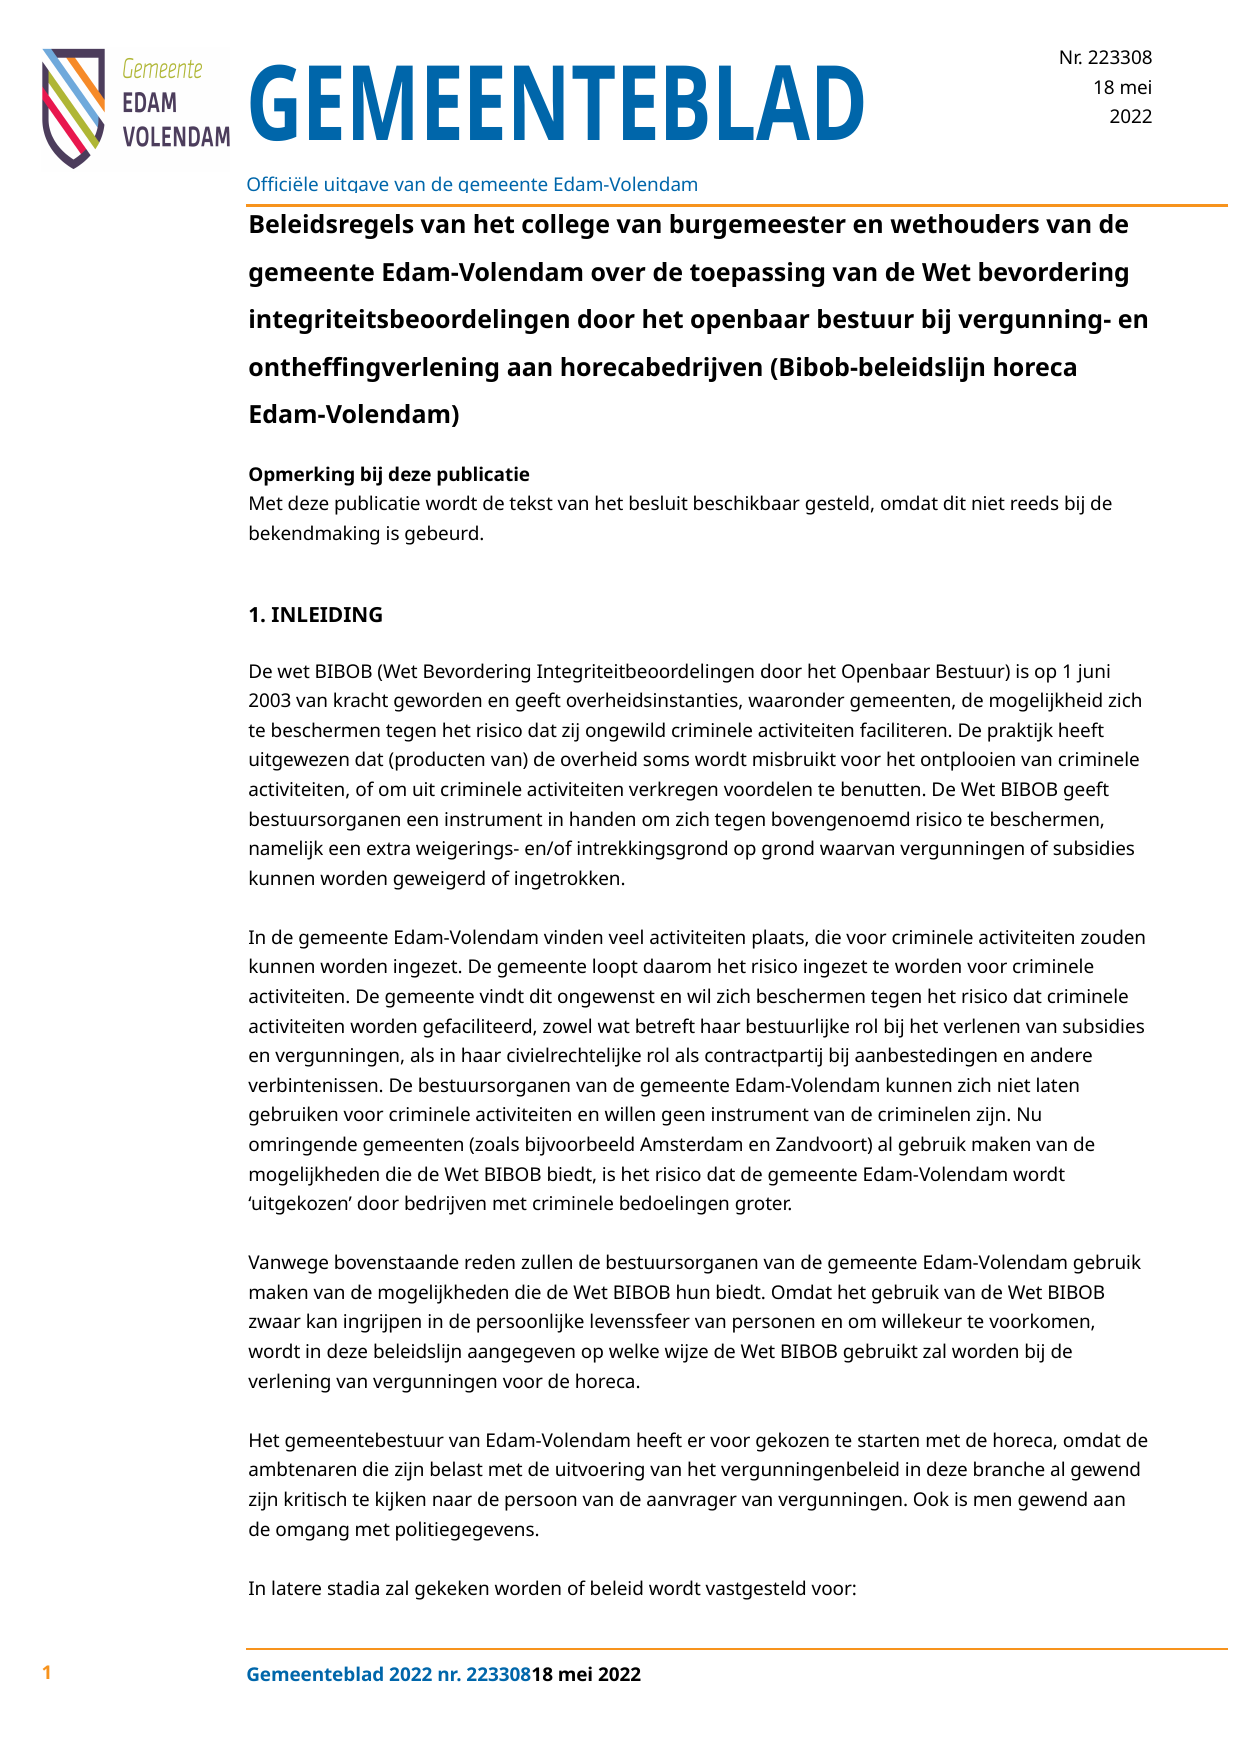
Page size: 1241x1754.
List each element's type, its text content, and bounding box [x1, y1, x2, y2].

text In de gemeente Edam-Volendam vinden veel activiteiten plaats, die voor criminele activiteiten zouden kunnen worden ingezet. De gemeente loopt daarom het risico ingezet te worden voor criminele activiteiten. De gemeente vindt dit ongewenst en wil zich beschermen tegen het risico dat criminele activiteiten worden gefaciliteerd, zowel wat betreft haar bestuurlijke rol bij het verlenen van subsidies en vergunningen, als in haar civielrechtelijke rol als contractpartij bij aanbestedingen en andere verbintenissen. De bestuursorganen van de gemeente Edam-Volendam kunnen zich niet laten gebruiken voor criminele activiteiten en willen geen instrument van de criminelen zijn. Nu omringende gemeenten (zoals bijvoorbeeld Amsterdam en Zandvoort) al gebruik maken van de mogelijkheden die de Wet BIBOB biedt, is het risico dat de gemeente Edam-Volendam wordt ‘uitgekozen’ door bedrijven met criminele bedoelingen groter. [248, 924, 1152, 1216]
text Vanwege bovenstaande reden zullen de bestuursorganen van de gemeente Edam-Volendam gebruik maken van de mogelijkheden die de Wet BIBOB hun biedt. Omdat het gebruik van de Wet BIBOB zwaar kan ingrijpen in de persoonlijke levenssfeer van personen en om willekeur te voorkomen, wordt in deze beleidslijn aangegeven op welke wijze de Wet BIBOB gebruikt zal worden bij de verlening van vergunningen voor de horeca. [248, 1249, 1152, 1394]
picture [41, 47, 231, 172]
text Met deze publicatie wordt de tekst van het besluit beschikbaar gesteld, omdat dit niet reeds bij de bekendmaking is gebeurd. [248, 490, 1152, 546]
text De wet BIBOB (Wet Bevordering Integriteitbeoordelingen door het Openbaar Bestuur) is op 1 juni 2003 van kracht geworden en geeft overheidsinstanties, waaronder gemeenten, de mogelijkheid zich te beschermen tegen het risico dat zij ongewild criminele activiteiten faciliteren. De praktijk heeft uitgewezen dat (producten van) de overheid soms wordt misbruikt voor het ontplooien van criminele activiteiten, of om uit criminele activiteiten verkregen voordelen te benutten. De Wet BIBOB geeft bestuursorganen een instrument in handen om zich tegen bovengenoemd risico te beschermen, namelijk een extra weigerings- en/of intrekkingsgrond op grond waarvan vergunningen of subsidies kunnen worden geweigerd of ingetrokken. [248, 658, 1152, 891]
text Opmerking bij deze publicatie [248, 461, 1152, 486]
text Het gemeentebestuur van Edam-Volendam heeft er voor gekozen te starten met de horeca, omdat de ambtenaren die zijn belast met de uitvoering van het vergunningenbeleid in deze branche al gewend zijn kritisch te kijken naar de persoon van de aanvrager van vergunningen. Ook is men gewend aan de omgang met politiegegevens. [248, 1427, 1152, 1542]
text 1. INLEIDING [248, 600, 1152, 628]
text Beleidsregels van het college van burgemeester en wethouders van de gemeente Edam-Volendam over de toepassing van de Wet bevordering integriteitsbeoordelingen door het openbaar bestuur bij vergunning- en ontheffingverlening aan horecabedrijven (Bibob-beleidslijn horeca Edam-Volendam) [248, 207, 1152, 431]
text In latere stadia zal gekeken worden of beleid wordt vastgesteld voor: [248, 1575, 1152, 1601]
